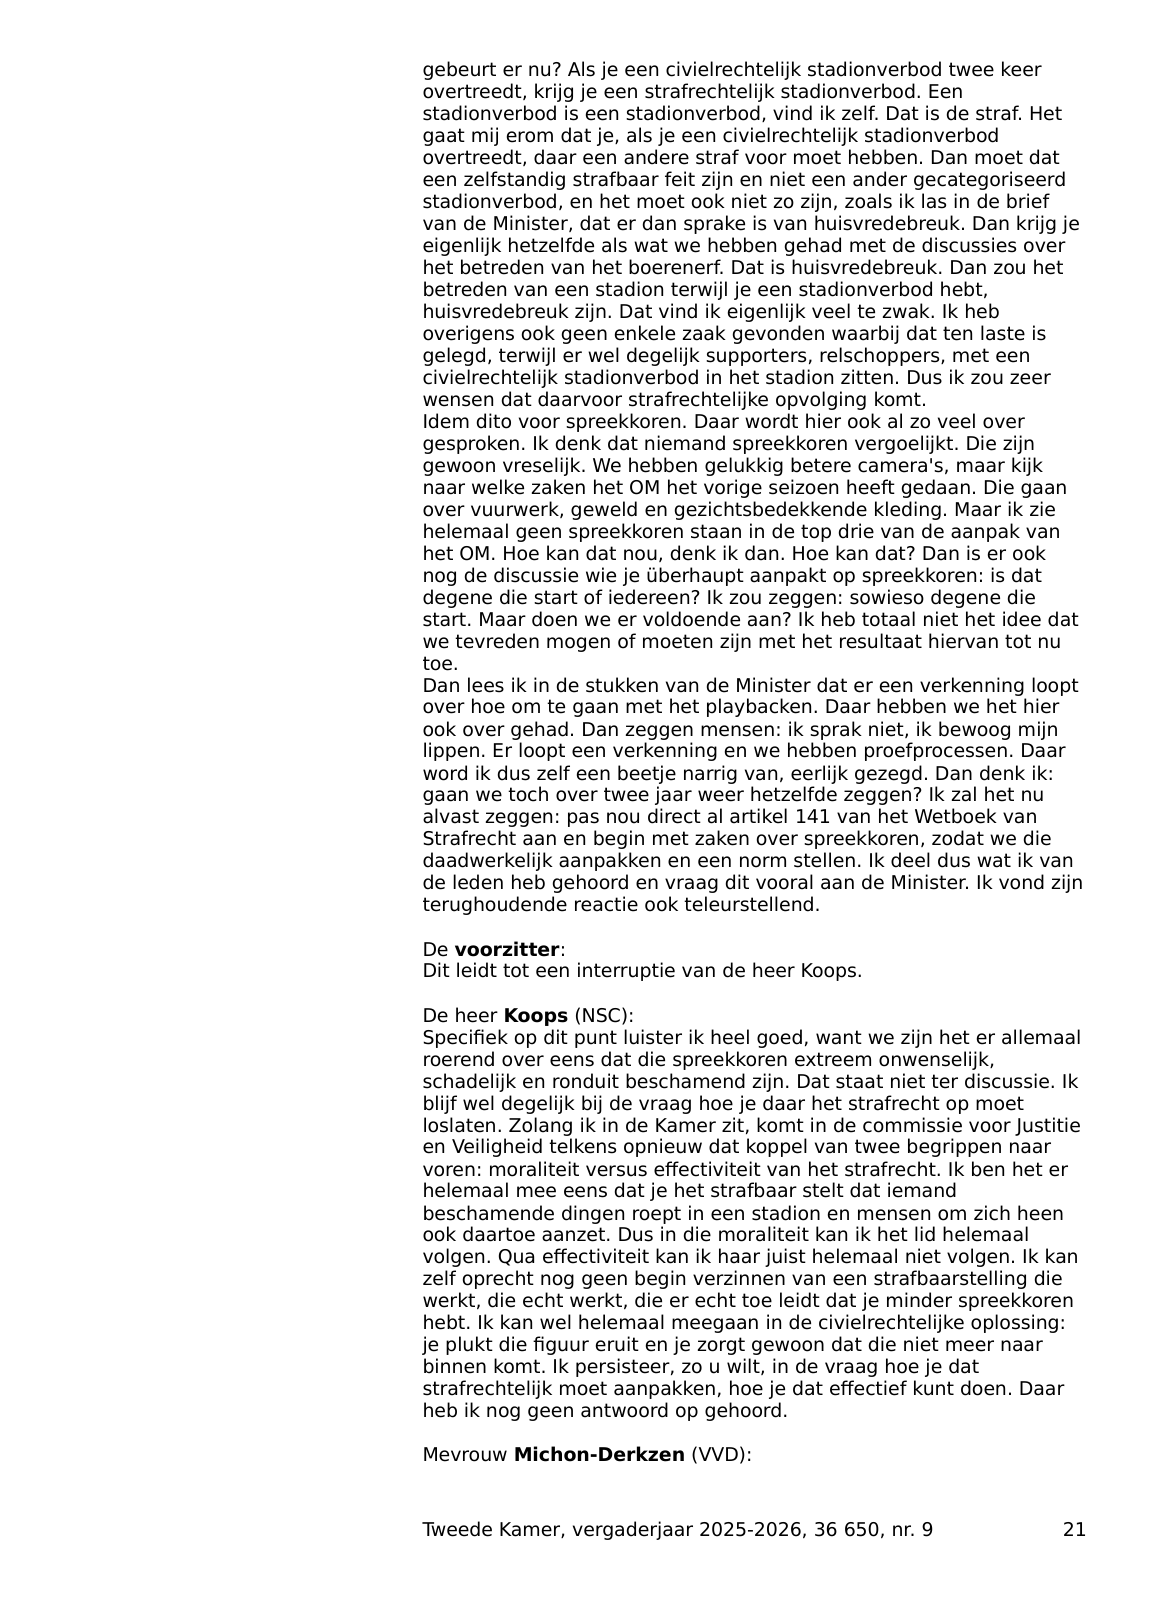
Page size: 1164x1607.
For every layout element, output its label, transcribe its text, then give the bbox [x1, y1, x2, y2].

text gebeurt er nu? Als je een civielrechtelijk stadionverbod twee keer overtreedt, krijg je een strafrechtelijk stadionverbod. Een stadionverbod is een stadionverbod, vind ik zelf. Dat is de straf. Het gaat mij erom dat je, als je een civielrechtelijk stadionverbod overtreedt, daar een andere straf voor moet hebben. Dan moet dat een zelfstandig strafbaar feit zijn en niet een ander gecategoriseerd stadionverbod, en het moet ook niet zo zijn, zoals ik las in de brief van de Minister, dat er dan sprake is van huisvredebreuk. Dan krijg je eigenlijk hetzelfde als wat we hebben gehad met de discussies over het betreden van het boerenerf. Dat is huisvredebreuk. Dan zou het betreden van een stadion terwijl je een stadionverbod hebt, huisvredebreuk zijn. Dat vind ik eigenlijk veel te zwak. Ik heb overigens ook geen enkele zaak gevonden waarbij dat ten laste is gelegd, terwijl er wel degelijk supporters, relschoppers, met een civielrechtelijk stadionverbod in het stadion zitten. Dus ik zou zeer wensen dat daarvoor strafrechtelijke opvolging komt. [422, 59, 1087, 411]
text Dan lees ik in de stukken van de Minister dat er een verkenning loopt over hoe om te gaan met het playbacken. Daar hebben we het hier ook over gehad. Dan zeggen mensen: ik sprak niet, ik bewoog mijn lippen. Er loopt een verkenning en we hebben proefprocessen. Daar word ik dus zelf een beetje narrig van, eerlijk gezegd. Dan denk ik: gaan we toch over twee jaar weer hetzelfde zeggen? Ik zal het nu alvast zeggen: pas nou direct al artikel 141 van het Wetboek van Strafrecht aan en begin met zaken over spreekkoren, zodat we die daadwerkelijk aanpakken en een norm stellen. Ik deel dus wat ik van de leden heb gehoord en vraag dit vooral aan de Minister. Ik vond zijn terughoudende reactie ook teleurstellend. [422, 674, 1087, 916]
text Dit leidt tot een interruptie van de heer Koops. [422, 960, 1087, 982]
text De voorzitter: [422, 938, 1087, 960]
text De heer Koops (NSC): [422, 1004, 1087, 1027]
text Mevrouw Michon-Derkzen (VVD): [422, 1444, 1087, 1466]
text Idem dito voor spreekkoren. Daar wordt hier ook al zo veel over gesproken. Ik denk dat niemand spreekkoren vergoelijkt. Die zijn gewoon vreselijk. We hebben gelukkig betere camera's, maar kijk naar welke zaken het OM het vorige seizoen heeft gedaan. Die gaan over vuurwerk, geweld en gezichtsbedekkende kleding. Maar ik zie helemaal geen spreekkoren staan in de top drie van de aanpak van het OM. Hoe kan dat nou, denk ik dan. Hoe kan dat? Dan is er ook nog de discussie wie je überhaupt aanpakt op spreekkoren: is dat degene die start of iedereen? Ik zou zeggen: sowieso degene die start. Maar doen we er voldoende aan? Ik heb totaal niet het idee dat we tevreden mogen of moeten zijn met het resultaat hiervan tot nu toe. [422, 411, 1087, 674]
text Specifiek op dit punt luister ik heel goed, want we zijn het er allemaal roerend over eens dat die spreekkoren extreem onwenselijk, schadelijk en ronduit beschamend zijn. Dat staat niet ter discussie. Ik blijf wel degelijk bij de vraag hoe je daar het strafrecht op moet loslaten. Zolang ik in de Kamer zit, komt in de commissie voor Justitie en Veiligheid telkens opnieuw dat koppel van twee begrippen naar voren: moraliteit versus effectiviteit van het strafrecht. Ik ben het er helemaal mee eens dat je het strafbaar stelt dat iemand beschamende dingen roept in een stadion en mensen om zich heen ook daartoe aanzet. Dus in die moraliteit kan ik het lid helemaal volgen. Qua effectiviteit kan ik haar juist helemaal niet volgen. Ik kan zelf oprecht nog geen begin verzinnen van een strafbaarstelling die werkt, die echt werkt, die er echt toe leidt dat je minder spreekkoren hebt. Ik kan wel helemaal meegaan in de civielrechtelijke oplossing: je plukt die figuur eruit en je zorgt gewoon dat die niet meer naar binnen komt. Ik persisteer, zo u wilt, in de vraag hoe je dat strafrechtelijk moet aanpakken, hoe je dat effectief kunt doen. Daar heb ik nog geen antwoord op gehoord. [422, 1027, 1087, 1422]
